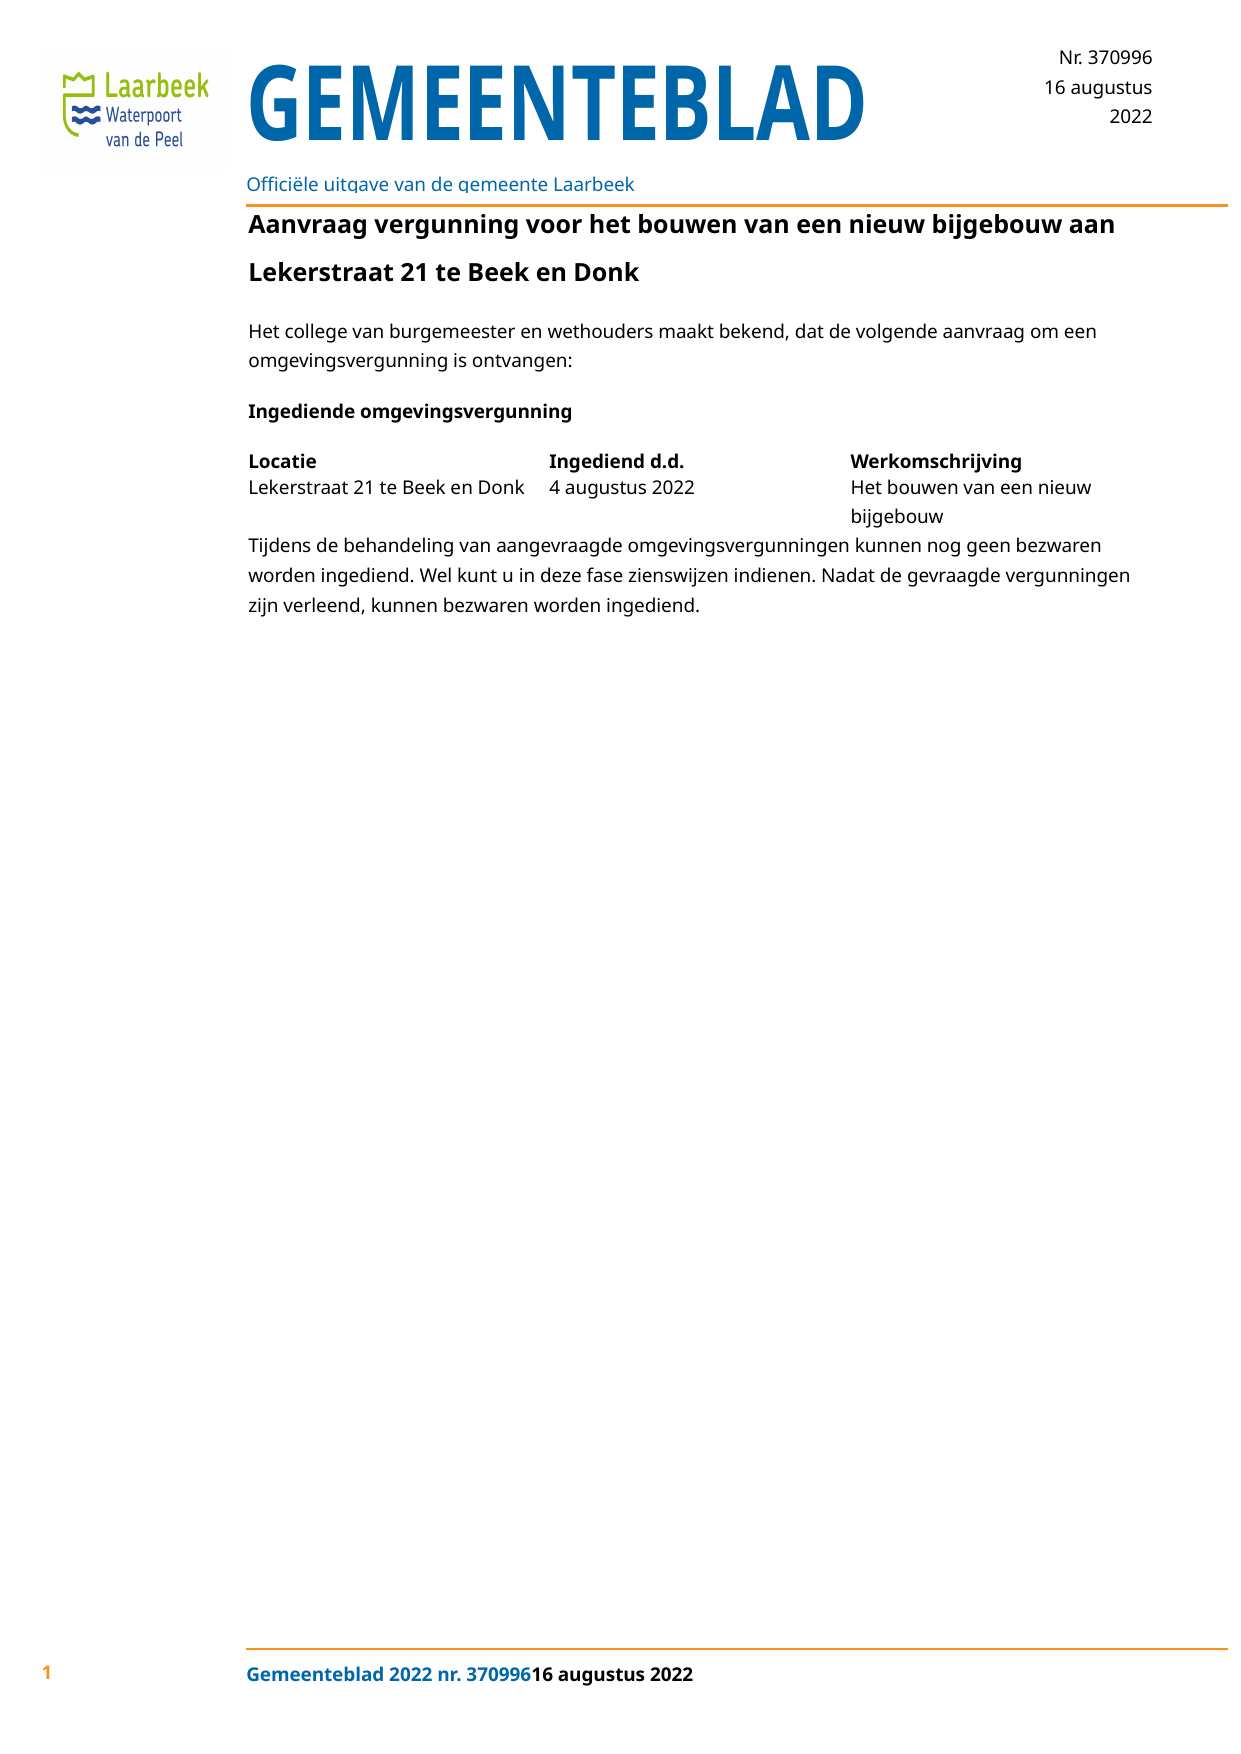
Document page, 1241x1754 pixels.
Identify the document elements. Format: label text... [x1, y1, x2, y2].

table_cell Het bouwen van een nieuw bijgebouw [850, 474, 1152, 529]
table_header Ingediend d.d. [549, 449, 850, 474]
table_header Locatie [248, 449, 549, 474]
table_cell Lekerstraat 21 te Beek en Donk [248, 474, 549, 529]
text Aanvraag vergunning voor het bouwen van een nieuw bijgebouw aan Lekerstraat 21 te Beek en Donk [248, 207, 1152, 288]
text Het college van burgemeester en wethouders maakt bekend, dat de volgende aanvraag om een omgevingsvergunning is ontvangen: [248, 318, 1152, 373]
picture [41, 47, 231, 172]
table_cell 4 augustus 2022 [549, 474, 850, 529]
table_header Werkomschrijving [850, 449, 1152, 474]
text Ingediende omgevingsvergunning [248, 398, 1152, 424]
text Tijdens de behandeling van aangevraagde omgevingsvergunningen kunnen nog geen bezwaren worden ingediend. Wel kunt u in deze fase zienswijzen indienen. Nadat de gevraagde vergunningen zijn verleend, kunnen bezwaren worden ingediend. [248, 533, 1152, 618]
